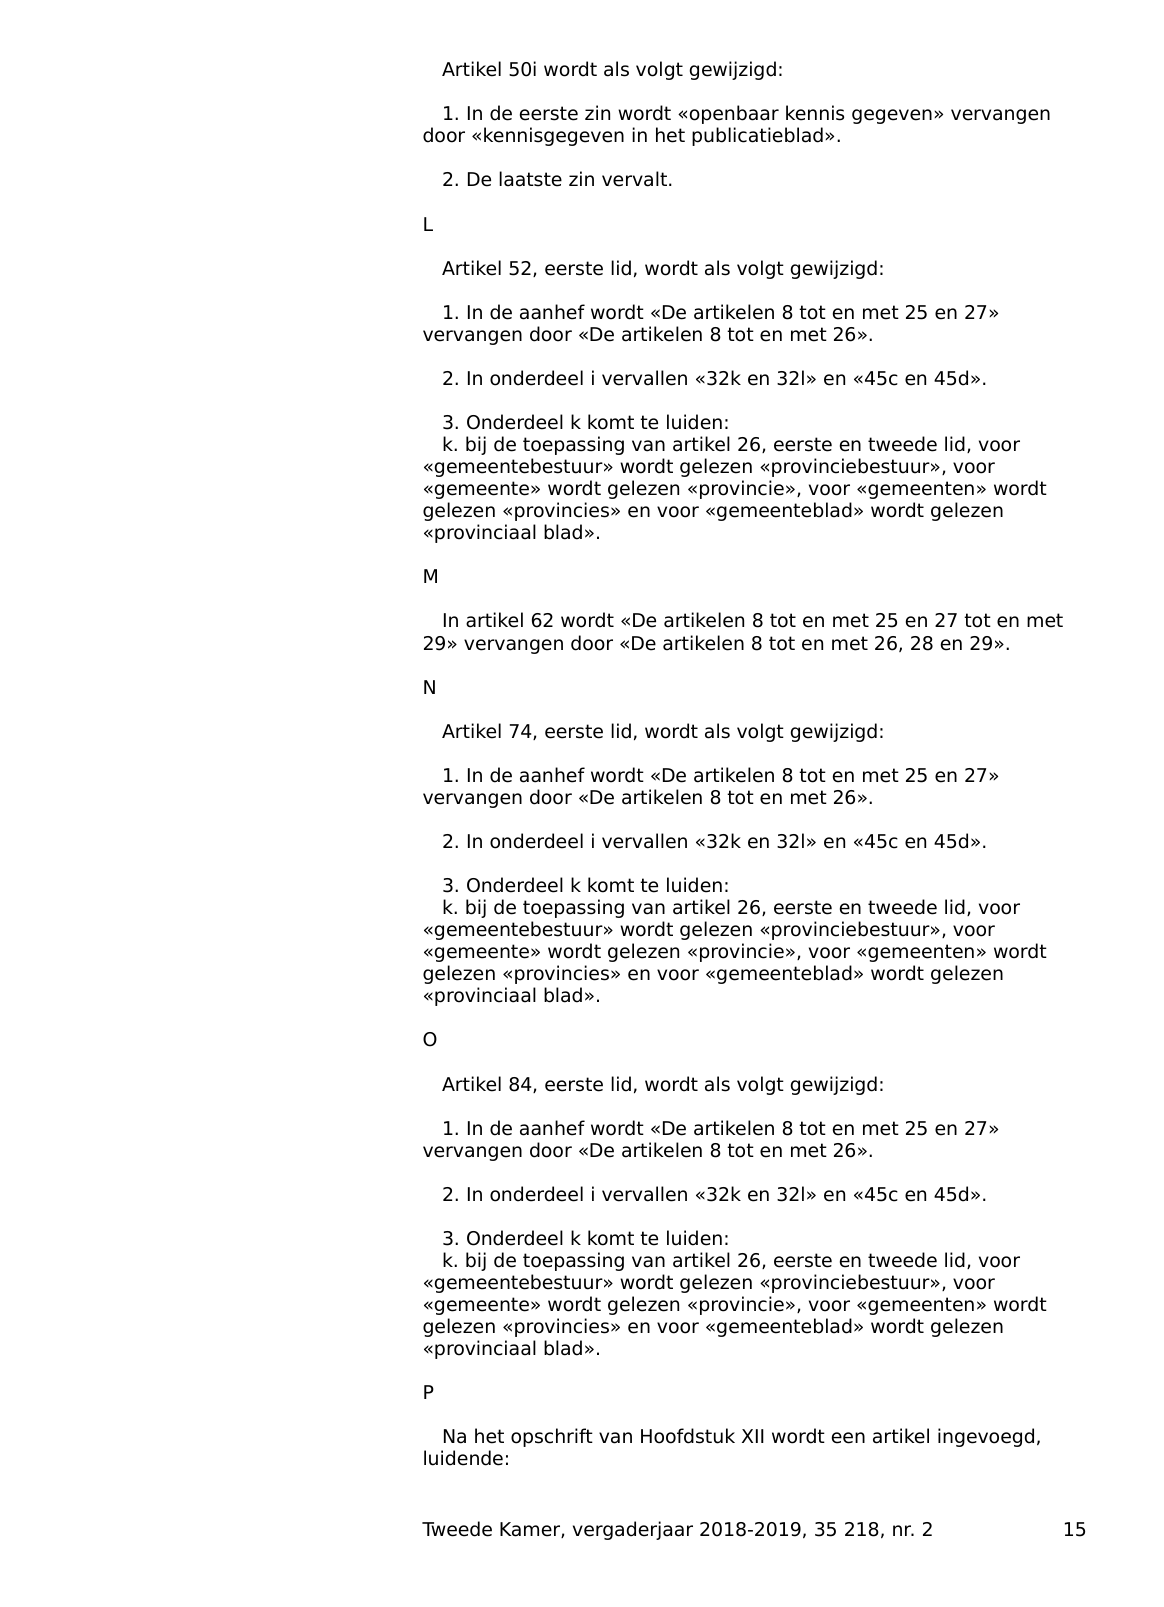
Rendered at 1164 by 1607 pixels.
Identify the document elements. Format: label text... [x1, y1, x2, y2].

text O [422, 1029, 1087, 1051]
text 1. In de eerste zin wordt «openbaar kennis gegeven» vervangen door «kennisgegeven in het publicatieblad». [422, 103, 1087, 147]
text Artikel 52, eerste lid, wordt als volgt gewijzigd: [422, 258, 1087, 280]
text M [422, 566, 1087, 588]
text 1. In de aanhef wordt «De artikelen 8 tot en met 25 en 27» vervangen door «De artikelen 8 tot en met 26». [422, 302, 1087, 346]
text In artikel 62 wordt «De artikelen 8 tot en met 25 en 27 tot en met 29» vervangen door «De artikelen 8 tot en met 26, 28 en 29». [422, 610, 1087, 654]
text 3. Onderdeel k komt te luiden: [422, 875, 1087, 897]
text 1. In de aanhef wordt «De artikelen 8 tot en met 25 en 27» vervangen door «De artikelen 8 tot en met 26». [422, 1118, 1087, 1162]
text Artikel 84, eerste lid, wordt als volgt gewijzigd: [422, 1073, 1087, 1095]
text 1. In de aanhef wordt «De artikelen 8 tot en met 25 en 27» vervangen door «De artikelen 8 tot en met 26». [422, 765, 1087, 809]
text 2. In onderdeel i vervallen «32k en 32l» en «45c en 45d». [422, 368, 1087, 390]
text k. bij de toepassing van artikel 26, eerste en tweede lid, voor «gemeentebestuur» wordt gelezen «provinciebestuur», voor «gemeente» wordt gelezen «provincie», voor «gemeenten» wordt gelezen «provincies» en voor «gemeenteblad» wordt gelezen «provinciaal blad». [422, 897, 1087, 1007]
text P [422, 1382, 1087, 1404]
text k. bij de toepassing van artikel 26, eerste en tweede lid, voor «gemeentebestuur» wordt gelezen «provinciebestuur», voor «gemeente» wordt gelezen «provincie», voor «gemeenten» wordt gelezen «provincies» en voor «gemeenteblad» wordt gelezen «provinciaal blad». [422, 434, 1087, 544]
text N [422, 677, 1087, 698]
text 3. Onderdeel k komt te luiden: [422, 412, 1087, 434]
text Artikel 50i wordt als volgt gewijzigd: [422, 59, 1087, 81]
text 2. In onderdeel i vervallen «32k en 32l» en «45c en 45d». [422, 1184, 1087, 1206]
text k. bij de toepassing van artikel 26, eerste en tweede lid, voor «gemeentebestuur» wordt gelezen «provinciebestuur», voor «gemeente» wordt gelezen «provincie», voor «gemeenten» wordt gelezen «provincies» en voor «gemeenteblad» wordt gelezen «provinciaal blad». [422, 1250, 1087, 1360]
text L [422, 213, 1087, 236]
text 2. De laatste zin vervalt. [422, 169, 1087, 191]
text 3. Onderdeel k komt te luiden: [422, 1228, 1087, 1250]
text Na het opschrift van Hoofdstuk XII wordt een artikel ingevoegd, luidende: [422, 1426, 1087, 1470]
text 2. In onderdeel i vervallen «32k en 32l» en «45c en 45d». [422, 831, 1087, 853]
text Artikel 74, eerste lid, wordt als volgt gewijzigd: [422, 721, 1087, 743]
